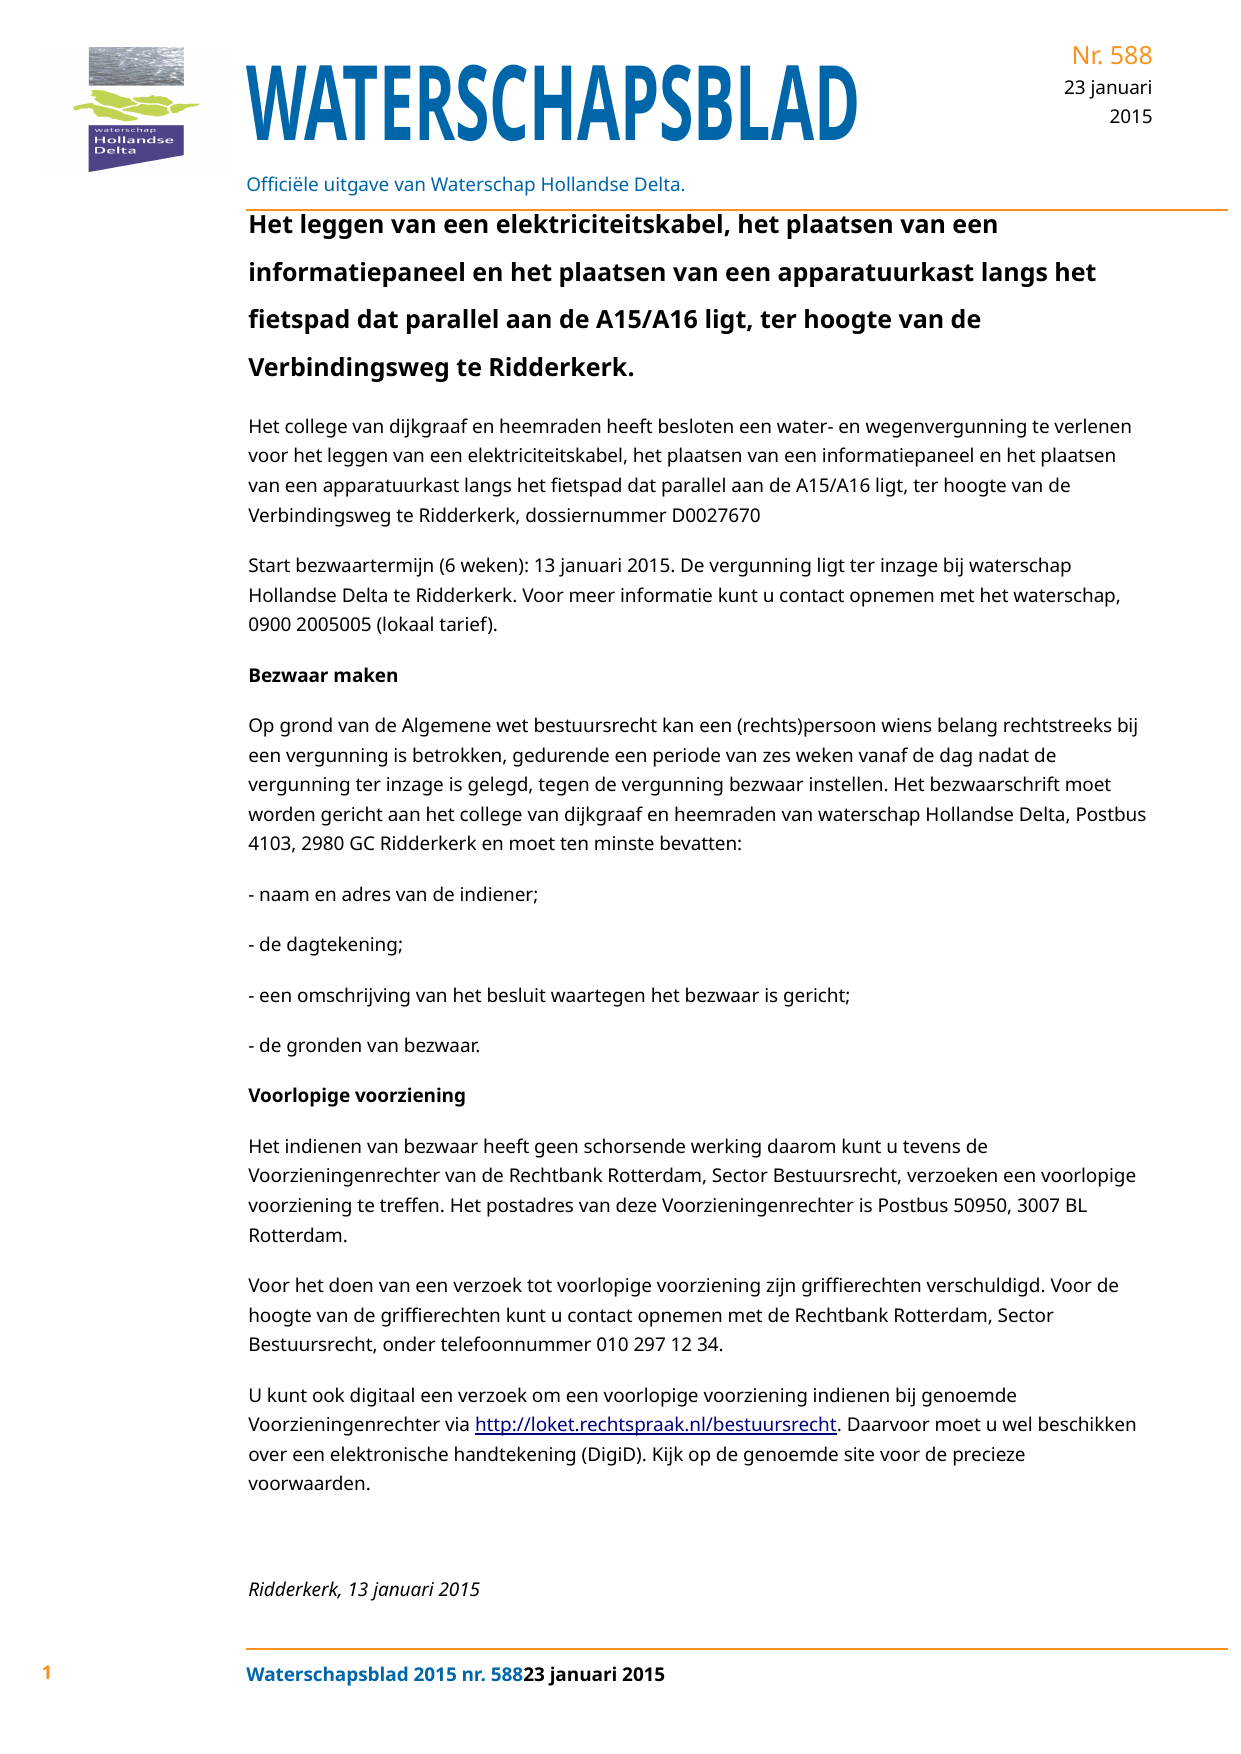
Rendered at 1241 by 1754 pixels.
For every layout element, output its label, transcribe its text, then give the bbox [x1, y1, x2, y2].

text - een omschrijving van het besluit waartegen het bezwaar is gericht; [248, 982, 1152, 1008]
text Ridderkerk, 13 januari 2015 [248, 1576, 1152, 1602]
text Start bezwaartermijn (6 weken): 13 januari 2015. De vergunning ligt ter inzage bij waterschap Hollandse Delta te Ridderkerk. Voor meer informatie kunt u contact opnemen met het waterschap, 0900 2005005 (lokaal tarief). [248, 552, 1152, 637]
text Het indienen van bezwaar heeft geen schorsende werking daarom kunt u tevens de Voorzieningenrechter van de Rechtbank Rotterdam, Sector Bestuursrecht, verzoeken een voorlopige voorziening te treffen. Het postadres van deze Voorzieningenrechter is Postbus 50950, 3007 BL Rotterdam. [248, 1133, 1152, 1248]
text U kunt ook digitaal een verzoek om een voorlopige voorziening indienen bij genoemde Voorzieningenrechter via http://loket.rechtspraak.nl/bestuursrecht. Daarvoor moet u wel beschikken over een elektronische handtekening (DigiD). Kijk op de genoemde site voor de precieze voorwaarden. [248, 1382, 1152, 1496]
picture [41, 47, 231, 172]
text Het college van dijkgraaf en heemraden heeft besloten een water- en wegenvergunning te verlenen voor het leggen van een elektriciteitskabel, het plaatsen van een informatiepaneel en het plaatsen van een apparatuurkast langs het fietspad dat parallel aan de A15/A16 ligt, ter hoogte van de Verbindingsweg te Ridderkerk, dossiernummer D0027670 [248, 413, 1152, 528]
text Bezwaar maken [248, 662, 1152, 688]
text - naam en adres van de indiener; [248, 881, 1152, 907]
text Op grond van de Algemene wet bestuursrecht kan een (rechts)persoon wiens belang rechtstreeks bij een vergunning is betrokken, gedurende een periode van zes weken vanaf de dag nadat de vergunning ter inzage is gelegd, tegen de vergunning bezwaar instellen. Het bezwaarschrift moet worden gericht aan het college van dijkgraaf en heemraden van waterschap Hollandse Delta, Postbus 4103, 2980 GC Ridderkerk en moet ten minste bevatten: [248, 712, 1152, 856]
text Voor het doen van een verzoek tot voorlopige voorziening zijn griffierechten verschuldigd. Voor de hoogte van de griffierechten kunt u contact opnemen met de Rechtbank Rotterdam, Sector Bestuursrecht, onder telefoonnummer 010 297 12 34. [248, 1272, 1152, 1357]
text Voorlopige voorziening [248, 1083, 1152, 1108]
text - de dagtekening; [248, 931, 1152, 957]
text Het leggen van een elektriciteitskabel, het plaatsen van een informatiepaneel en het plaatsen van een apparatuurkast langs het fietspad dat parallel aan de A15/A16 ligt, ter hoogte van de Verbindingsweg te Ridderkerk. [248, 211, 1152, 384]
text - de gronden van bezwaar. [248, 1032, 1152, 1058]
